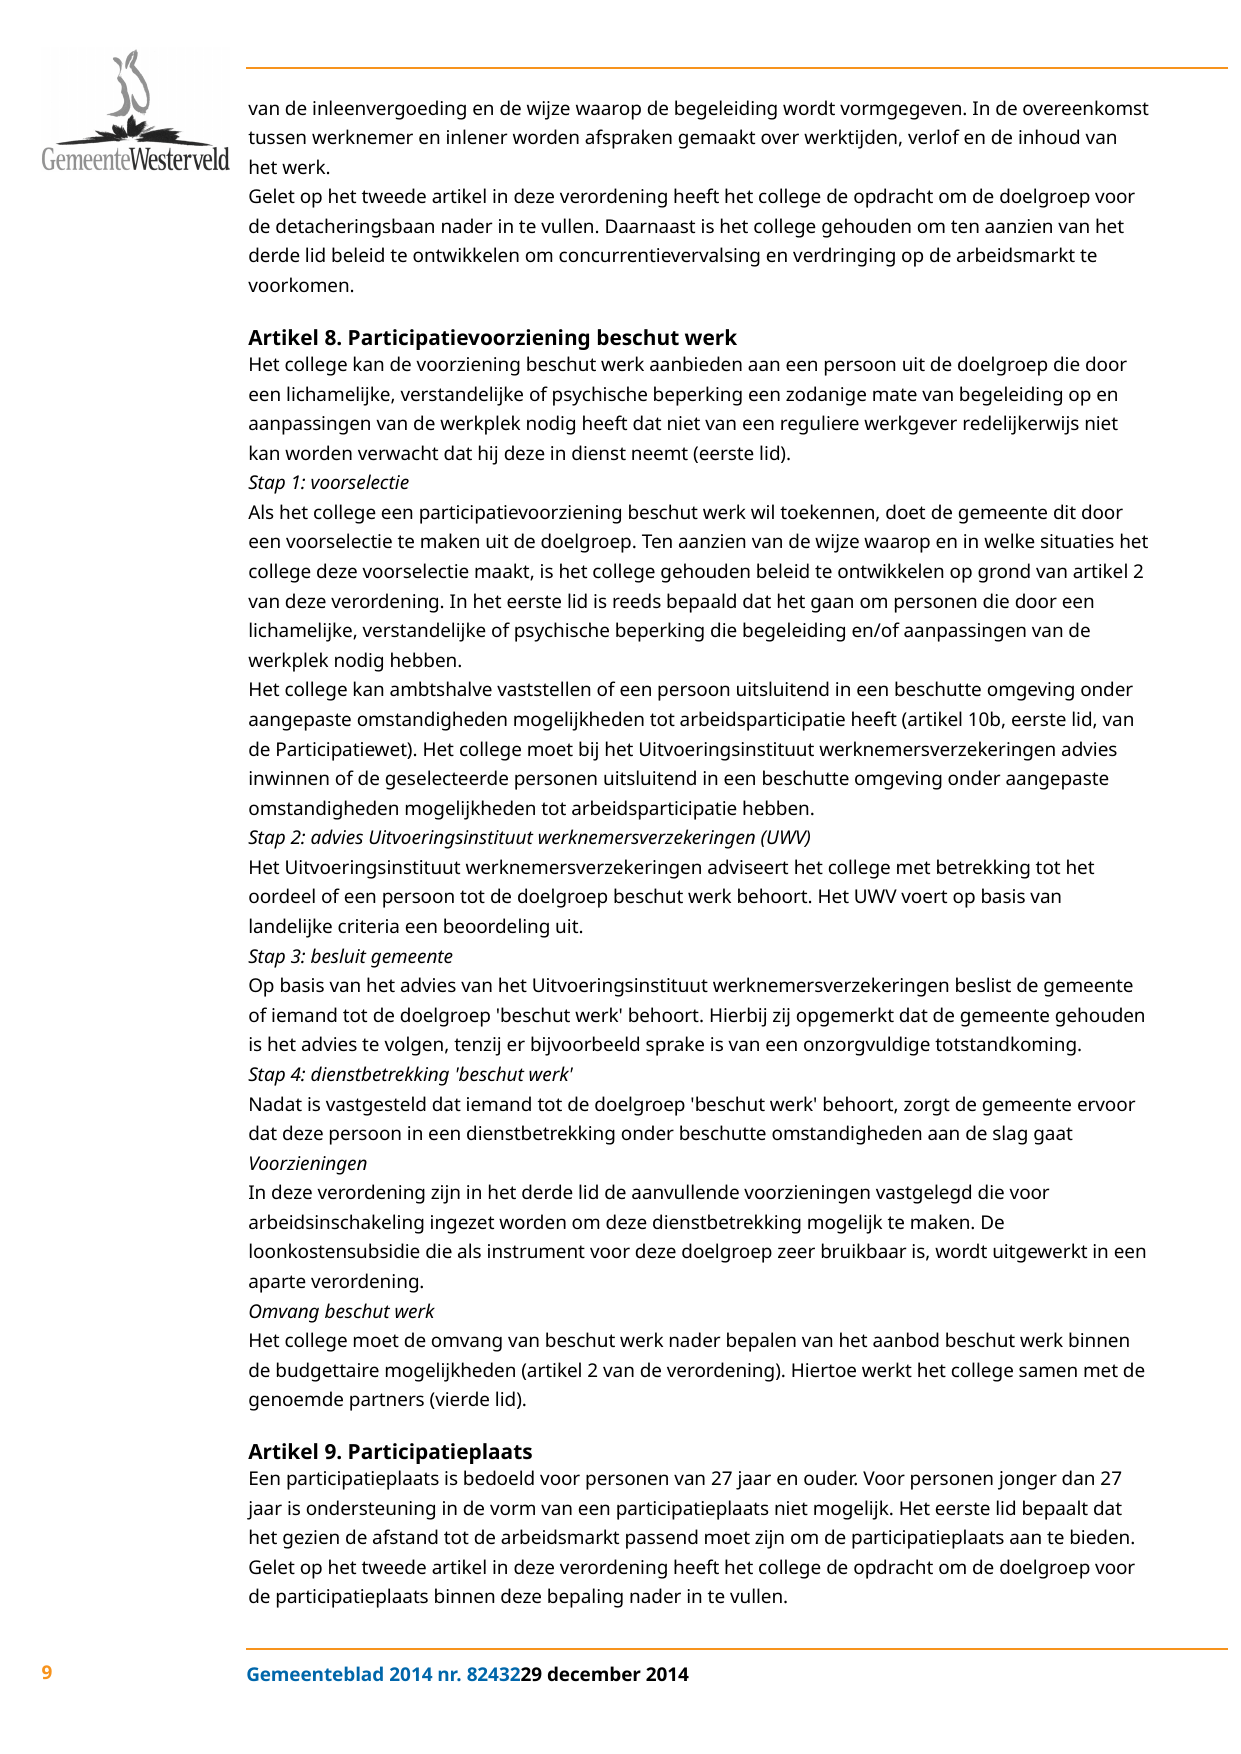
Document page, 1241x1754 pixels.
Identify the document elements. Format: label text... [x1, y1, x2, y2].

text Stap 2: advies Uitvoeringsinstituut werknemersverzekeringen (UWV) [248, 824, 1152, 850]
text Het Uitvoeringsinstituut werknemersverzekeringen adviseert het college met betrekking tot het oordeel of een persoon tot de doelgroep beschut werk behoort. Het UWV voert op basis van landelijke criteria een beoordeling uit. [248, 854, 1152, 939]
picture [41, 47, 231, 172]
text Het college kan de voorziening beschut werk aanbieden aan een persoon uit de doelgroep die door een lichamelijke, verstandelijke of psychische beperking een zodanige mate van begeleiding op en aanpassingen van de werkplek nodig heeft dat niet van een reguliere werkgever redelijkerwijs niet kan worden verwacht dat hij deze in dienst neemt (eerste lid). [248, 351, 1152, 466]
text Nadat is vastgesteld dat iemand tot de doelgroep 'beschut werk' behoort, zorgt de gemeente ervoor dat deze persoon in een dienstbetrekking onder beschutte omstandigheden aan de slag gaat [248, 1091, 1152, 1146]
text Artikel 8. Participatievoorziening beschut werk [248, 323, 1152, 351]
text Voorzieningen [248, 1150, 1152, 1176]
text Omvang beschut werk [248, 1298, 1152, 1323]
text Op basis van het advies van het Uitvoeringsinstituut werknemersverzekeringen beslist de gemeente of iemand tot de doelgroep 'beschut werk' behoort. Hierbij zij opgemerkt dat de gemeente gehouden is het advies te volgen, tenzij er bijvoorbeeld sprake is van een onzorgvuldige totstandkoming. [248, 972, 1152, 1057]
text Als het college een participatievoorziening beschut werk wil toekennen, doet de gemeente dit door een voorselectie te maken uit de doelgroep. Ten aanzien van de wijze waarop en in welke situaties het college deze voorselectie maakt, is het college gehouden beleid te ontwikkelen op grond van artikel 2 van deze verordening. In het eerste lid is reeds bepaald dat het gaan om personen die door een lichamelijke, verstandelijke of psychische beperking die begeleiding en/of aanpassingen van de werkplek nodig hebben. [248, 499, 1152, 673]
text van de inleenvergoeding en de wijze waarop de begeleiding wordt vormgegeven. In de overeenkomst tussen werknemer en inlener worden afspraken gemaakt over werktijden, verlof en de inhoud van het werk. [248, 95, 1152, 180]
text Gelet op het tweede artikel in deze verordening heeft het college de opdracht om de doelgroep voor de detacheringsbaan nader in te vullen. Daarnaast is het college gehouden om ten aanzien van het derde lid beleid te ontwikkelen om concurrentievervalsing en verdringing op de arbeidsmarkt te voorkomen. [248, 183, 1152, 298]
text Artikel 9. Participatieplaats [248, 1437, 1152, 1465]
text Stap 1: voorselectie [248, 469, 1152, 495]
text Het college moet de omvang van beschut werk nader bepalen van het aanbod beschut werk binnen de budgettaire mogelijkheden (artikel 2 van de verordening). Hiertoe werkt het college samen met de genoemde partners (vierde lid). [248, 1327, 1152, 1412]
text Stap 4: dienstbetrekking 'beschut werk' [248, 1061, 1152, 1087]
text In deze verordening zijn in het derde lid de aanvullende voorzieningen vastgelegd die voor arbeidsinschakeling ingezet worden om deze dienstbetrekking mogelijk te maken. De loonkostensubsidie die als instrument voor deze doelgroep zeer bruikbaar is, wordt uitgewerkt in een aparte verordening. [248, 1179, 1152, 1294]
text Stap 3: besluit gemeente [248, 943, 1152, 968]
text Een participatieplaats is bedoeld voor personen van 27 jaar en ouder. Voor personen jonger dan 27 jaar is ondersteuning in de vorm van een participatieplaats niet mogelijk. Het eerste lid bepaalt dat het gezien de afstand tot de arbeidsmarkt passend moet zijn om de participatieplaats aan te bieden. Gelet op het tweede artikel in deze verordening heeft het college de opdracht om de doelgroep voor de participatieplaats binnen deze bepaling nader in te vullen. [248, 1465, 1152, 1609]
text Het college kan ambtshalve vaststellen of een persoon uitsluitend in een beschutte omgeving onder aangepaste omstandigheden mogelijkheden tot arbeidsparticipatie heeft (artikel 10b, eerste lid, van de Participatiewet). Het college moet bij het Uitvoeringsinstituut werknemersverzekeringen advies inwinnen of de geselecteerde personen uitsluitend in een beschutte omgeving onder aangepaste omstandigheden mogelijkheden tot arbeidsparticipatie hebben. [248, 677, 1152, 821]
